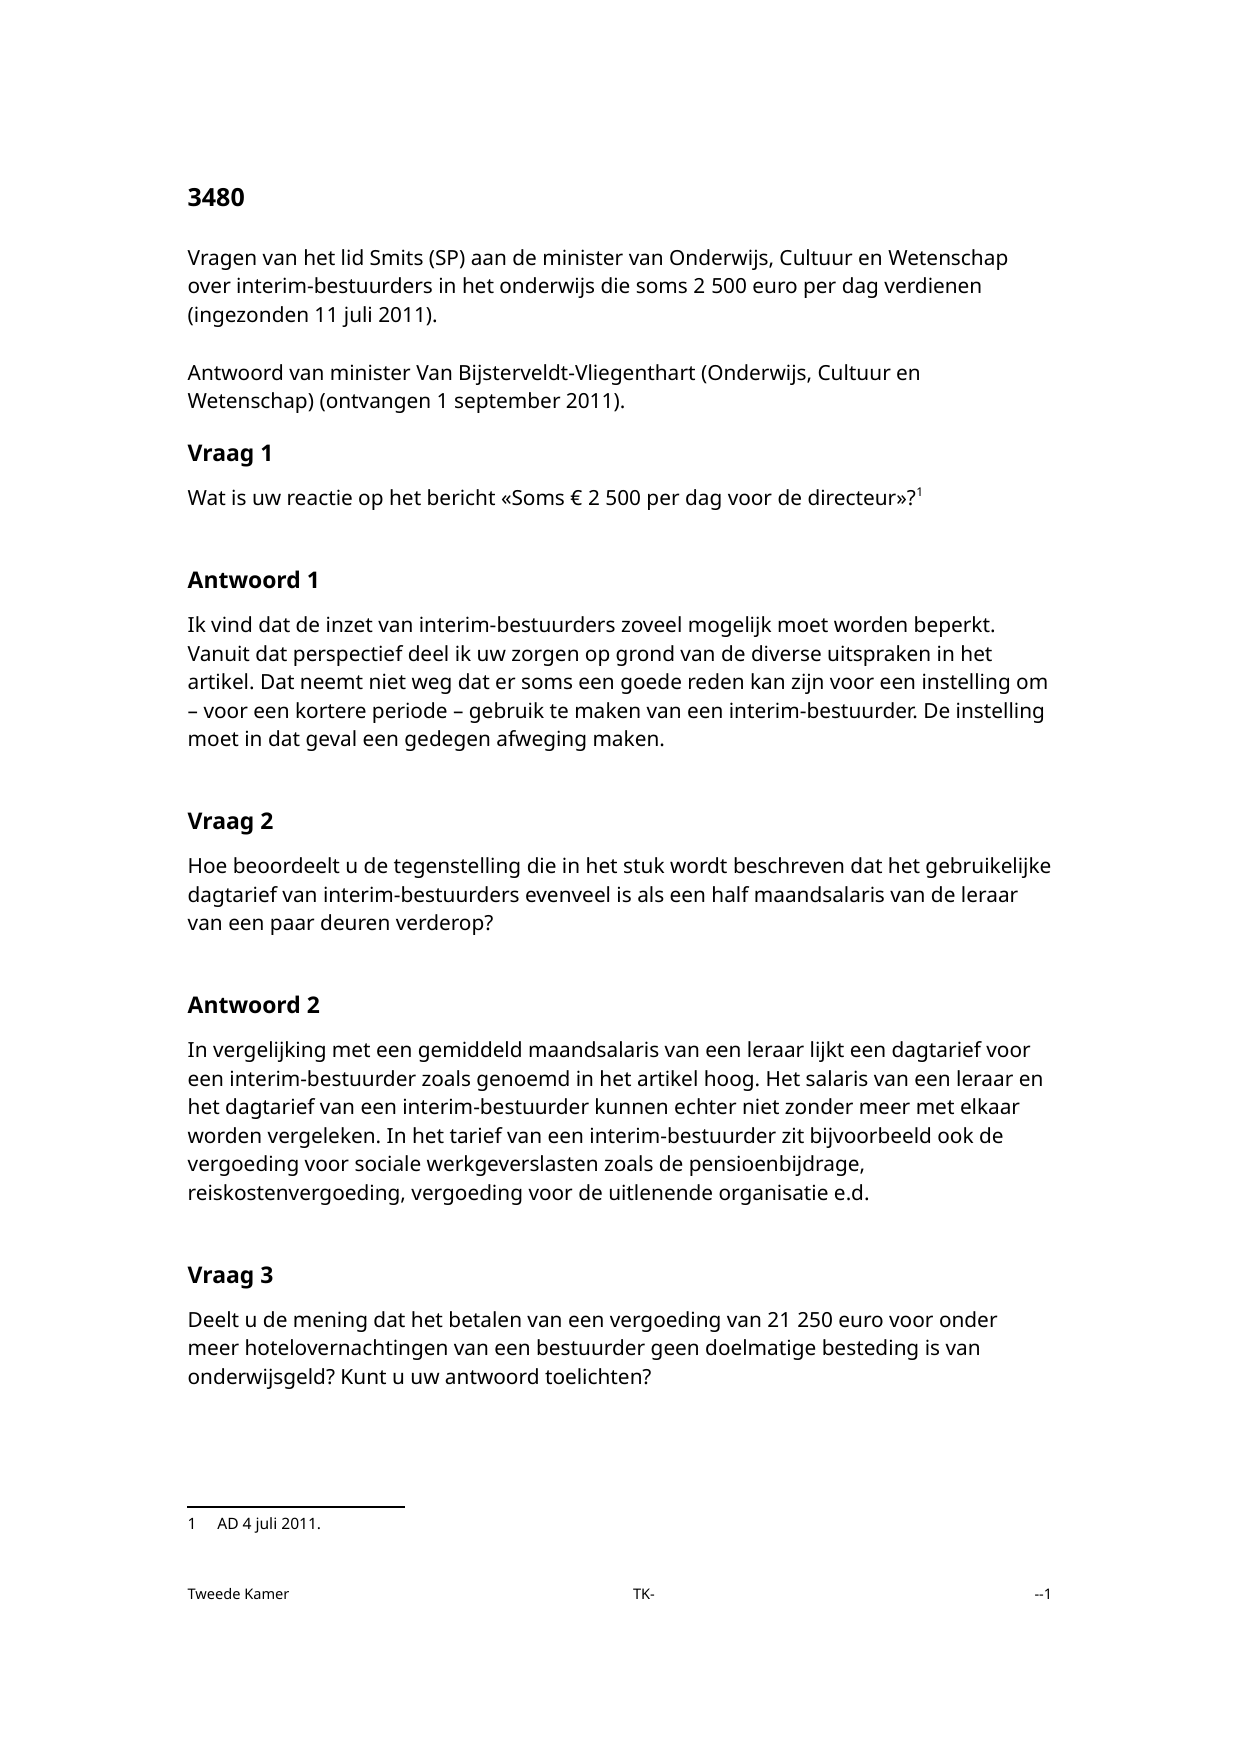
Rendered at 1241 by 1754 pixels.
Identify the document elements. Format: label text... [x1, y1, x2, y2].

subtitle Vraag 3 [187, 1259, 1053, 1290]
subtitle Antwoord 1 [187, 564, 1053, 596]
text Deelt u de mening dat het betalen van een vergoeding van 21 250 euro voor onder meer hotelovernachtingen van een bestuurder geen doelmatige besteding is van onderwijsgeld? Kunt u uw antwoord toelichten? [187, 1305, 1053, 1390]
text Antwoord van minister Van Bijsterveldt-Vliegenthart (Onderwijs, Cultuur en Wetenschap) (ontvangen 1 september 2011). [187, 358, 1053, 415]
text Vragen van het lid Smits (SP) aan de minister van Onderwijs, Cultuur en Wetenschap over interim-bestuurders in het onderwijs die soms 2 500 euro per dag verdienen (ingezonden 11 juli 2011). [187, 243, 1053, 328]
text In vergelijking met een gemiddeld maandsalaris van een leraar lijkt een dagtarief voor een interim-bestuurder zoals genoemd in het artikel hoog. Het salaris van een leraar en het dagtarief van een interim-bestuurder kunnen echter niet zonder meer met elkaar worden vergeleken. In het tarief van een interim-bestuurder zit bijvoorbeeld ook de vergoeding voor sociale werkgeverslasten zoals de pensioenbijdrage, reiskostenvergoeding, vergoeding voor de uitlenende organisatie e.d. [187, 1036, 1053, 1206]
subtitle Vraag 1 [187, 437, 1053, 468]
text AD 4 juli 2011. [187, 1506, 1053, 1534]
text Wat is uw reactie op het bericht «Soms € 2 500 per dag voor de directeur»? [187, 483, 1053, 512]
subtitle Antwoord 2 [187, 989, 1053, 1021]
subtitle Vraag 2 [187, 805, 1053, 837]
text 3480 [187, 179, 1053, 213]
text Ik vind dat de inzet van interim-bestuurders zoveel mogelijk moet worden beperkt. Vanuit dat perspectief deel ik uw zorgen op grond van de diverse uitspraken in het artikel. Dat neemt niet weg dat er soms een goede reden kan zijn voor een instelling om – voor een kortere periode – gebruik te maken van een interim-bestuurder. De instelling moet in dat geval een gedegen afweging maken. [187, 611, 1053, 753]
text Hoe beoordeelt u de tegenstelling die in het stuk wordt beschreven dat het gebruikelijke dagtarief van interim-bestuurders evenveel is als een half maandsalaris van de leraar van een paar deuren verderop? [187, 852, 1053, 937]
